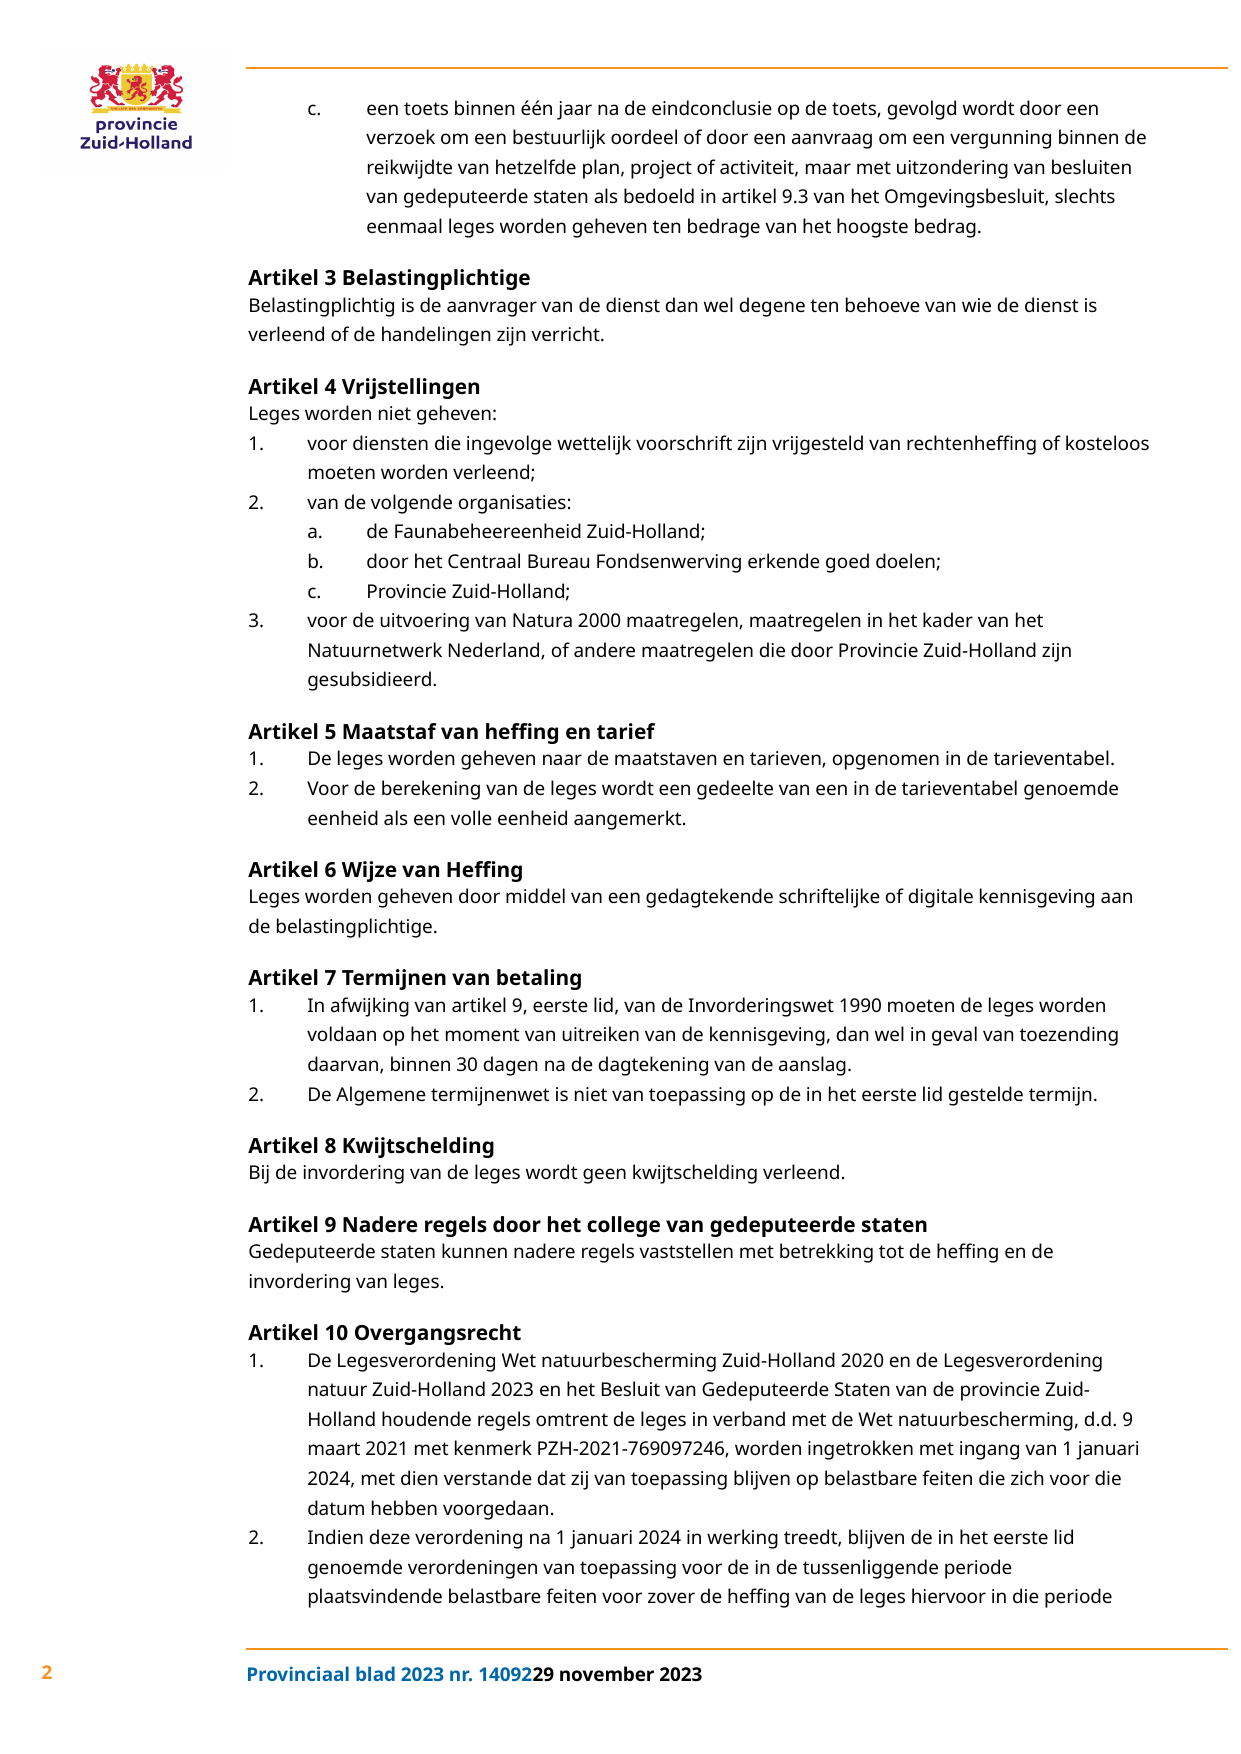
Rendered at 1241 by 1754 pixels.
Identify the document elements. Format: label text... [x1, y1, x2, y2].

text Leges worden geheven door middel van een gedagtekende schriftelijke of digitale kennisgeving aan de belastingplichtige. [248, 883, 1152, 939]
text Artikel 8 Kwijtschelding [248, 1131, 1152, 1159]
text Belastingplichtig is de aanvrager van de dienst dan wel degene ten behoeve van wie de dienst is verleend of de handelingen zijn verricht. [248, 292, 1152, 347]
list De Algemene termijnenwet is niet van toepassing op de in het eerste lid gestelde termijn. [248, 1081, 1152, 1106]
text Gedeputeerde staten kunnen nadere regels vaststellen met betrekking tot de heffing en de invordering van leges. [248, 1238, 1152, 1294]
list Voor de berekening van de leges wordt een gedeelte van een in de tarieventabel genoemde eenheid als een volle eenheid aangemerkt. [248, 775, 1152, 830]
text Artikel 4 Vrijstellingen [248, 372, 1152, 400]
text Artikel 5 Maatstaf van heffing en tarief [248, 717, 1152, 746]
list Indien deze verordening na 1 januari 2024 in werking treedt, blijven de in het eerste lid genoemde verordeningen van toepassing voor de in de tussenliggende periode plaatsvindende belastbare feiten voor zover de heffing van de leges hiervoor in die periode [248, 1524, 1152, 1609]
text Leges worden niet geheven: [248, 400, 1152, 426]
text Artikel 9 Nadere regels door het college van gedeputeerde staten [248, 1210, 1152, 1238]
text Bij de invordering van de leges wordt geen kwijtschelding verleend. [248, 1159, 1152, 1185]
list De Legesverordening Wet natuurbescherming Zuid-Holland 2020 en de Legesverordening natuur Zuid-Holland 2023 en het Besluit van Gedeputeerde Staten van de provincie Zuid-Holland houdende regels omtrent de leges in verband met de Wet natuurbescherming, d.d. 9 maart 2021 met kenmerk PZH-2021-769097246, worden ingetrokken met ingang van 1 januari 2024, met dien verstande dat zij van toepassing blijven op belastbare feiten die zich voor die datum hebben voorgedaan. [248, 1347, 1152, 1521]
text Artikel 7 Termijnen van betaling [248, 963, 1152, 992]
list voor de uitvoering van Natura 2000 maatregelen, maatregelen in het kader van het Natuurnetwerk Nederland, of andere maatregelen die door Provincie Zuid-Holland zijn gesubsidieerd. [248, 607, 1152, 692]
list De leges worden geheven naar de maatstaven en tarieven, opgenomen in de tarieventabel. [248, 746, 1152, 771]
text Artikel 3 Belastingplichtige [248, 263, 1152, 292]
list Provincie Zuid-Holland; [307, 578, 1152, 604]
list van de volgende organisaties: [248, 489, 1152, 515]
list voor diensten die ingevolge wettelijk voorschrift zijn vrijgesteld van rechtenheffing of kosteloos moeten worden verleend; [248, 430, 1152, 485]
list een toets binnen één jaar na de eindconclusie op de toets, gevolgd wordt door een verzoek om een bestuurlijk oordeel of door een aanvraag om een vergunning binnen de reikwijdte van hetzelfde plan, project of activiteit, maar met uitzondering van besluiten van gedeputeerde staten als bedoeld in artikel 9.3 van het Omgevingsbesluit, slechts eenmaal leges worden geheven ten bedrage van het hoogste bedrag. [307, 95, 1152, 239]
list door het Centraal Bureau Fondsenwerving erkende goed doelen; [307, 548, 1152, 574]
picture [41, 47, 231, 172]
text Artikel 10 Overgangsrecht [248, 1318, 1152, 1347]
list In afwijking van artikel 9, eerste lid, van de Invorderingswet 1990 moeten de leges worden voldaan op het moment van uitreiken van de kennisgeving, dan wel in geval van toezending daarvan, binnen 30 dagen na de dagtekening van de aanslag. [248, 992, 1152, 1077]
list de Faunabeheereenheid Zuid-Holland; [307, 519, 1152, 544]
text Artikel 6 Wijze van Heffing [248, 855, 1152, 883]
